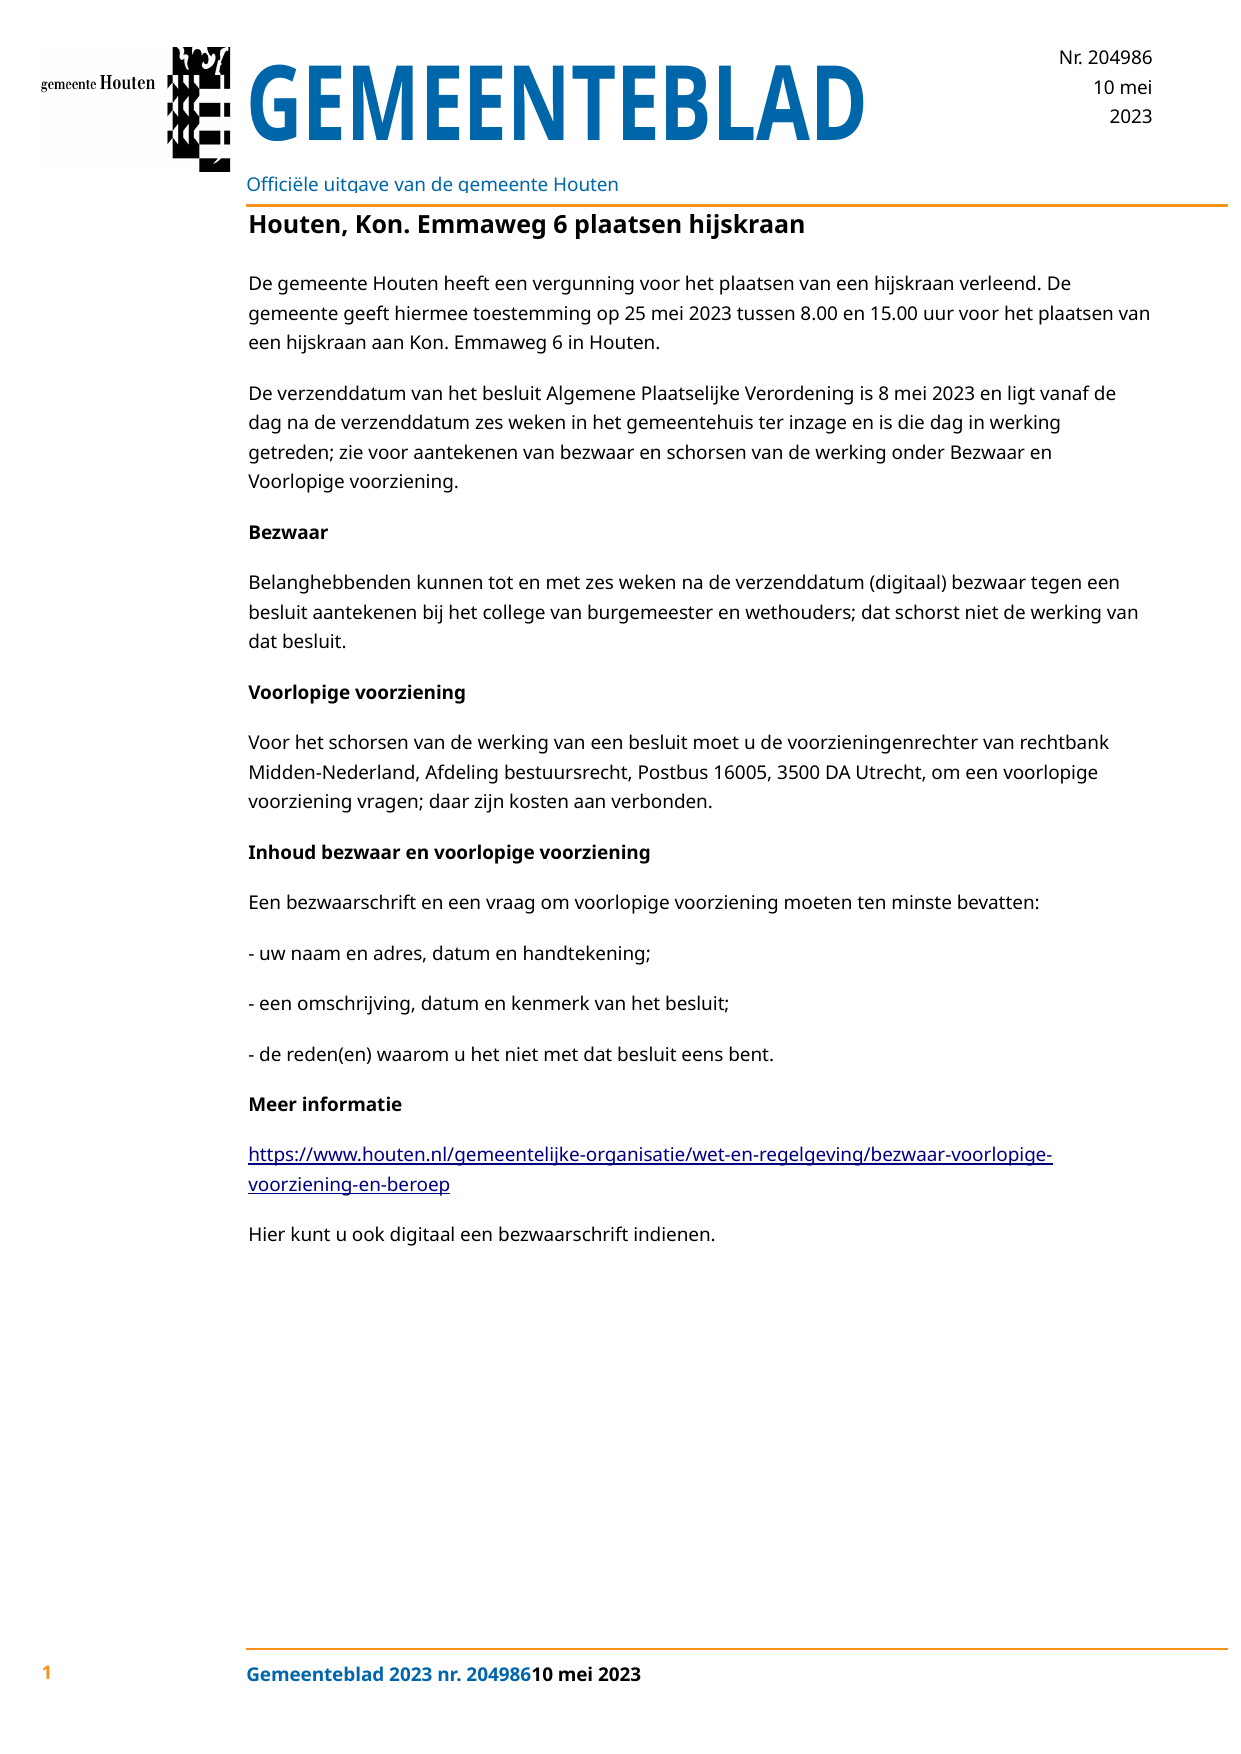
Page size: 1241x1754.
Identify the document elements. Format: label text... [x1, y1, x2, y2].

text Bezwaar [248, 519, 1152, 545]
text De gemeente Houten heeft een vergunning voor het plaatsen van een hijskraan verleend. De gemeente geeft hiermee toestemming op 25 mei 2023 tussen 8.00 en 15.00 uur voor het plaatsen van een hijskraan aan Kon. Emmaweg 6 in Houten. [248, 270, 1152, 355]
text Meer informatie [248, 1091, 1152, 1117]
text Houten, Kon. Emmaweg 6 plaatsen hijskraan [248, 207, 1152, 241]
text Hier kunt u ook digitaal een bezwaarschrift indienen. [248, 1222, 1152, 1247]
text Belanghebbenden kunnen tot en met zes weken na de verzenddatum (digitaal) bezwaar tegen een besluit aantekenen bij het college van burgemeester en wethouders; dat schorst niet de werking van dat besluit. [248, 569, 1152, 654]
text - uw naam en adres, datum en handtekening; [248, 940, 1152, 966]
text De verzenddatum van het besluit Algemene Plaatselijke Verordening is 8 mei 2023 en ligt vanaf de dag na de verzenddatum zes weken in het gemeentehuis ter inzage en is die dag in werking getreden; zie voor aantekenen van bezwaar en schorsen van de werking onder Bezwaar en Voorlopige voorziening. [248, 380, 1152, 494]
text - een omschrijving, datum en kenmerk van het besluit; [248, 990, 1152, 1016]
picture [41, 47, 231, 172]
text https://www.houten.nl/gemeentelijke-organisatie/wet-en-regelgeving/bezwaar-voorlopige-voorziening-en-beroep [248, 1142, 1152, 1197]
text Voor het schorsen van de werking van een besluit moet u de voorzieningenrechter van rechtbank Midden-Nederland, Afdeling bestuursrecht, Postbus 16005, 3500 DA Utrecht, om een voorlopige voorziening vragen; daar zijn kosten aan verbonden. [248, 729, 1152, 814]
text Inhoud bezwaar en voorlopige voorziening [248, 839, 1152, 865]
text - de reden(en) waarom u het niet met dat besluit eens bent. [248, 1041, 1152, 1066]
text Een bezwaarschrift en een vraag om voorlopige voorziening moeten ten minste bevatten: [248, 889, 1152, 915]
text Voorlopige voorziening [248, 679, 1152, 705]
